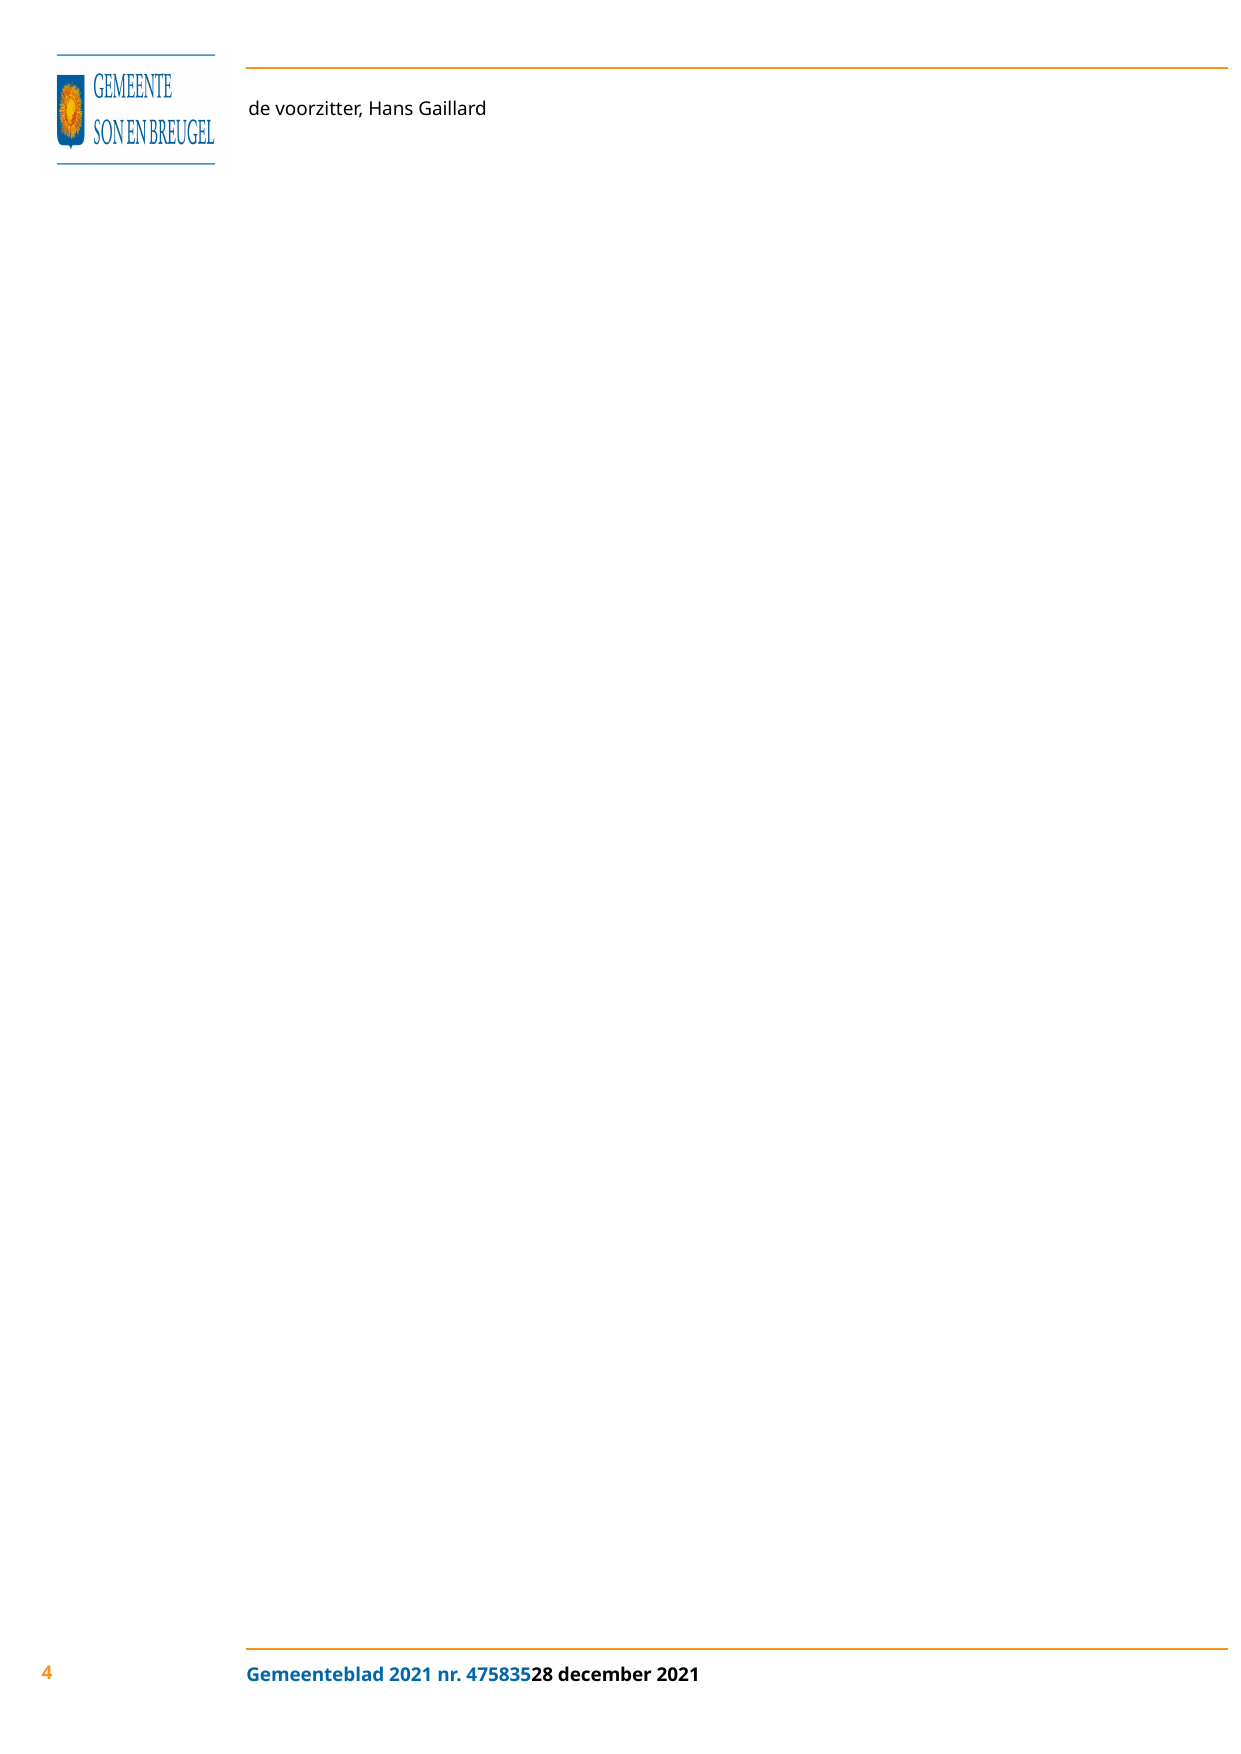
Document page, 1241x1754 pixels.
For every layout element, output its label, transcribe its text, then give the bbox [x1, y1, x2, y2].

picture [41, 47, 231, 172]
text de voorzitter, Hans Gaillard [248, 95, 1152, 121]
